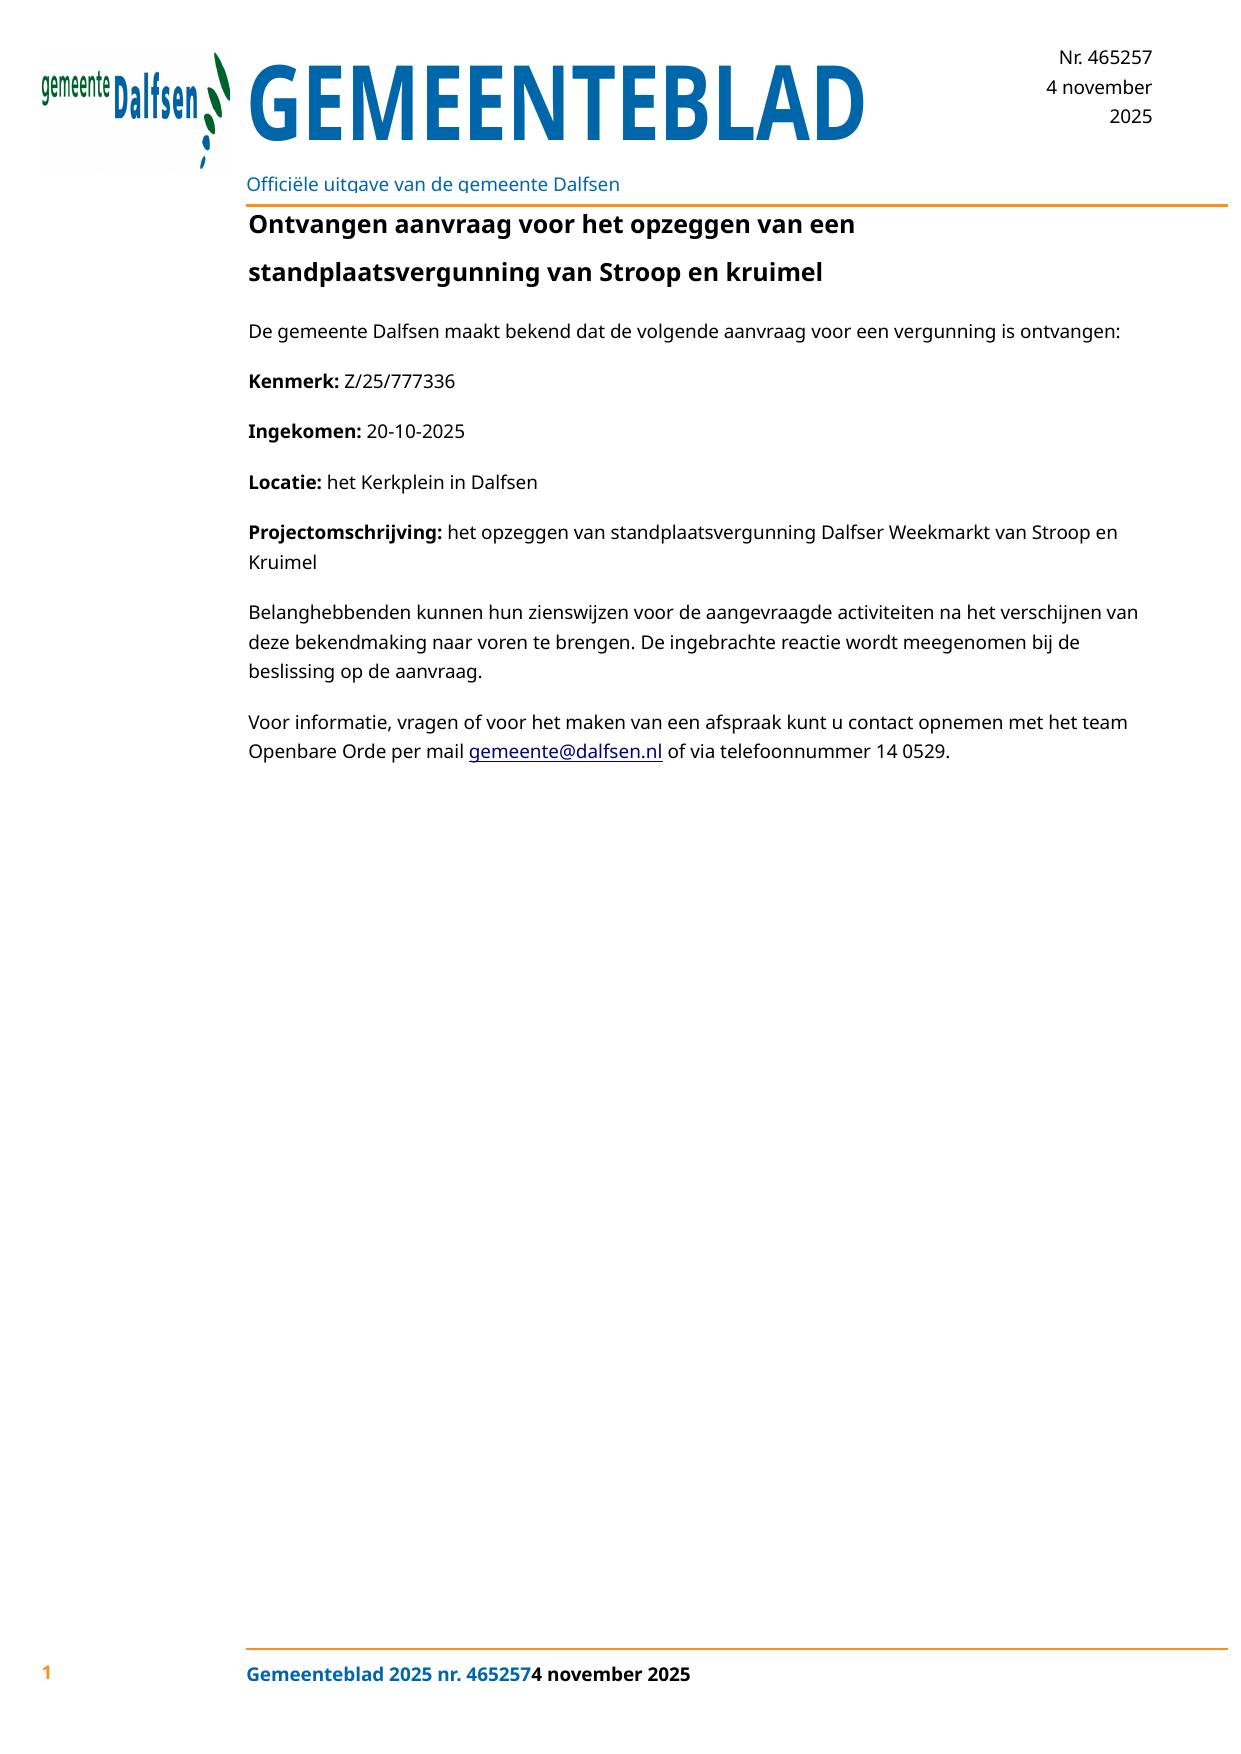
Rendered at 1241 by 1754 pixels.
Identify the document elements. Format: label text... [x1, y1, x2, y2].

text De gemeente Dalfsen maakt bekend dat de volgende aanvraag voor een vergunning is ontvangen: [248, 318, 1152, 344]
text Ingekomen: 20-10-2025 [248, 419, 1152, 444]
text Voor informatie, vragen of voor het maken van een afspraak kunt u contact opnemen met het team Openbare Orde per mail gemeente@dalfsen.nl of via telefoonnummer 14 0529. [248, 709, 1152, 764]
text Locatie: het Kerkplein in Dalfsen [248, 469, 1152, 495]
text Kenmerk: Z/25/777336 [248, 368, 1152, 394]
text Belanghebbenden kunnen hun zienswijzen voor de aangevraagde activiteiten na het verschijnen van deze bekendmaking naar voren te brengen. De ingebrachte reactie wordt meegenomen bij de beslissing op de aanvraag. [248, 599, 1152, 684]
text Projectomschrijving: het opzeggen van standplaatsvergunning Dalfser Weekmarkt van Stroop en Kruimel [248, 519, 1152, 575]
text Ontvangen aanvraag voor het opzeggen van een standplaatsvergunning van Stroop en kruimel [248, 207, 1152, 288]
picture [41, 47, 231, 172]
